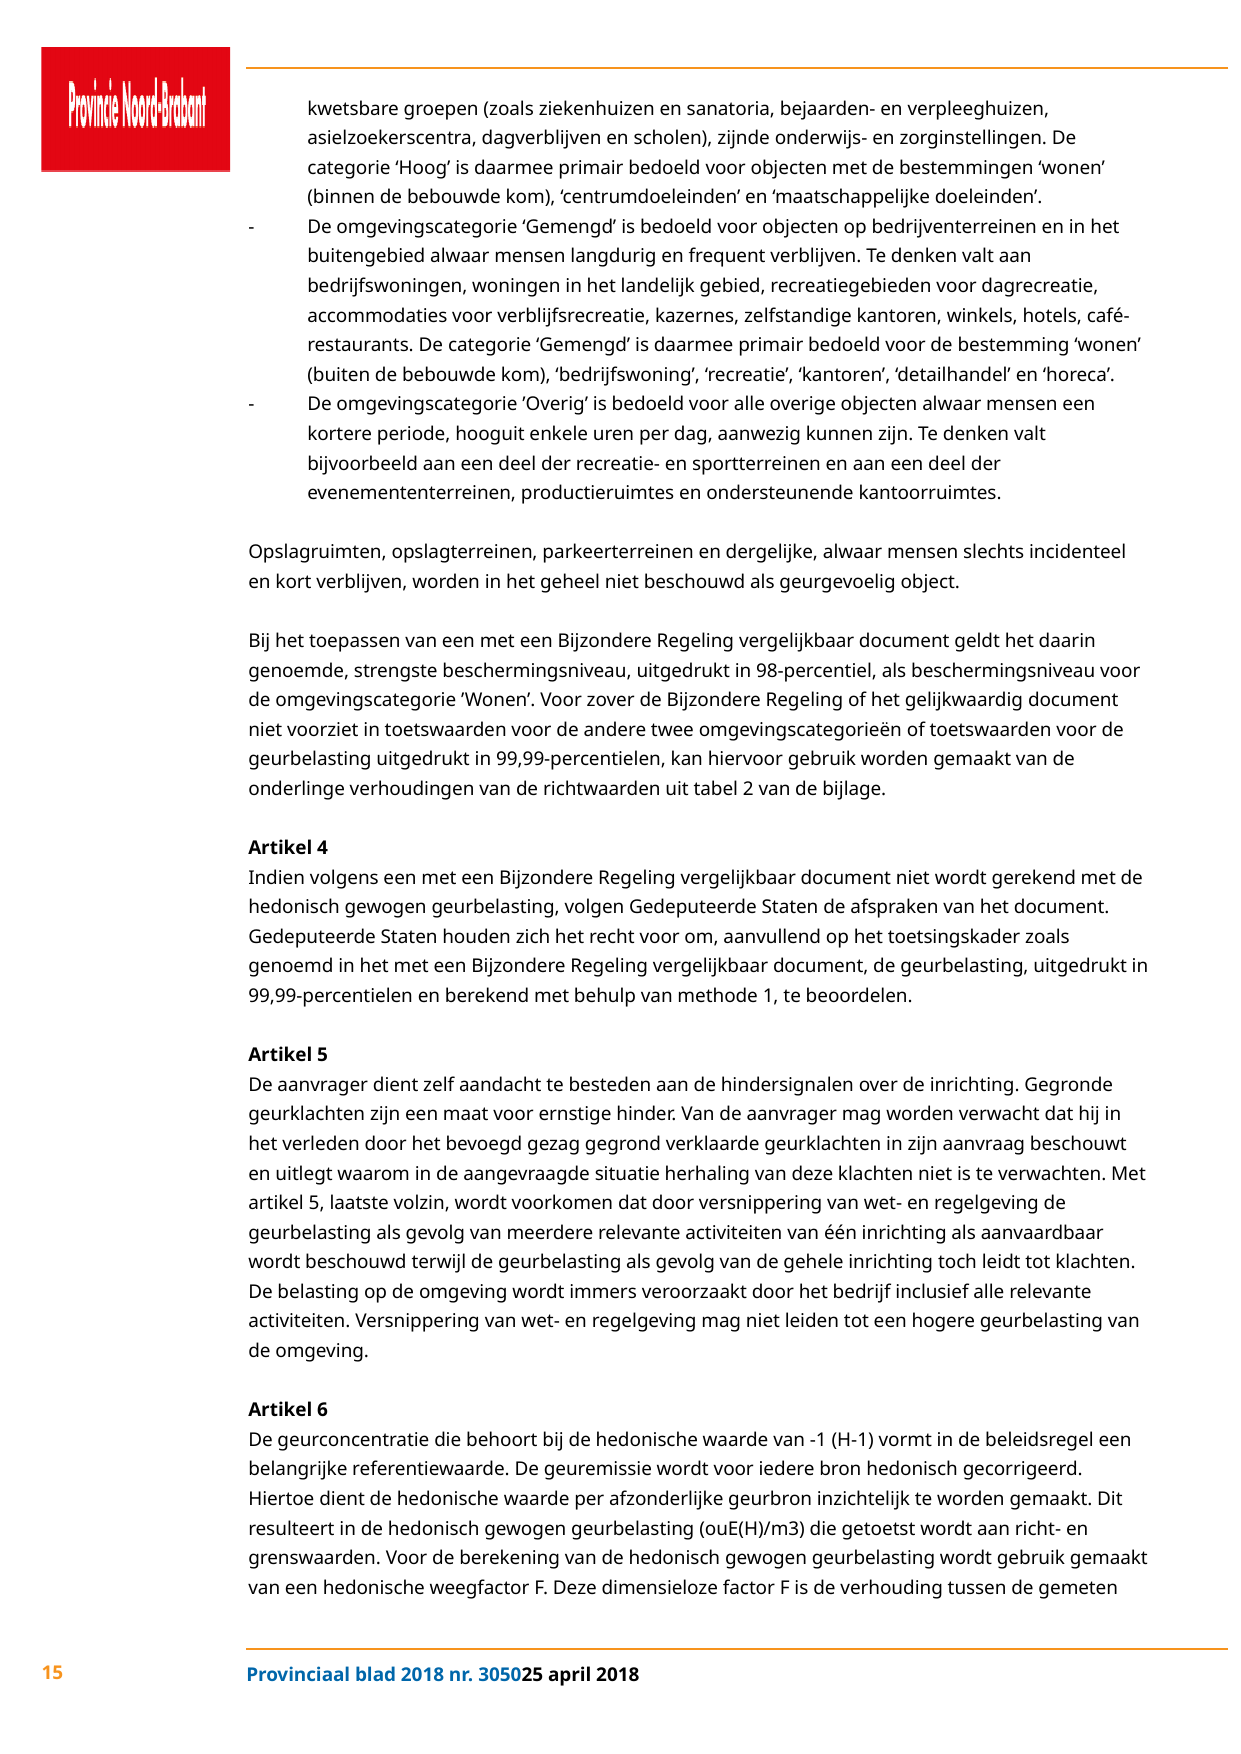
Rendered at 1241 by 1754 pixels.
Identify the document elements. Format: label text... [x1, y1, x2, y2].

text Artikel 4 [248, 834, 1152, 860]
text De aanvrager dient zelf aandacht te besteden aan de hindersignalen over de inrichting. Gegronde geurklachten zijn een maat voor ernstige hinder. Van de aanvrager mag worden verwacht dat hij in het verleden door het bevoegd gezag gegrond verklaarde geurklachten in zijn aanvraag beschouwt en uitlegt waarom in de aangevraagde situatie herhaling van deze klachten niet is te verwachten. Met artikel 5, laatste volzin, wordt voorkomen dat door versnippering van wet- en regelgeving de geurbelasting als gevolg van meerdere relevante activiteiten van één inrichting als aanvaardbaar wordt beschouwd terwijl de geurbelasting als gevolg van de gehele inrichting toch leidt tot klachten. De belasting op de omgeving wordt immers veroorzaakt door het bedrijf inclusief alle relevante activiteiten. Versnippering van wet- en regelgeving mag niet leiden tot een hogere geurbelasting van de omgeving. [248, 1071, 1152, 1363]
list De omgevingscategorie ‘Gemengd’ is bedoeld voor objecten op bedrijventerreinen en in het buitengebied alwaar mensen langdurig en frequent verblijven. Te denken valt aan bedrijfswoningen, woningen in het landelijk gebied, recreatiegebieden voor dagrecreatie, accommodaties voor verblijfsrecreatie, kazernes, zelfstandige kantoren, winkels, hotels, café-restaurants. De categorie ‘Gemengd’ is daarmee primair bedoeld voor de bestemming ‘wonen’ (buiten de bebouwde kom), ‘bedrijfswoning’, ‘recreatie’, ‘kantoren’, ‘detailhandel’ en ‘horeca’. [248, 213, 1152, 387]
list kwetsbare groepen (zoals ziekenhuizen en sanatoria, bejaarden- en verpleeghuizen, asielzoekerscentra, dagverblijven en scholen), zijnde onderwijs- en zorginstellingen. De categorie ‘Hoog’ is daarmee primair bedoeld voor objecten met de bestemmingen ‘wonen’ (binnen de bebouwde kom), ‘centrumdoeleinden’ en ‘maatschappelijke doeleinden’. [248, 95, 1152, 209]
text Indien volgens een met een Bijzondere Regeling vergelijkbaar document niet wordt gerekend met de hedonisch gewogen geurbelasting, volgen Gedeputeerde Staten de afspraken van het document. Gedeputeerde Staten houden zich het recht voor om, aanvullend op het toetsingskader zoals genoemd in het met een Bijzondere Regeling vergelijkbaar document, de geurbelasting, uitgedrukt in 99,99-percentielen en berekend met behulp van methode 1, te beoordelen. [248, 864, 1152, 1008]
text Artikel 5 [248, 1041, 1152, 1067]
list De omgevingscategorie ’Overig’ is bedoeld voor alle overige objecten alwaar mensen een kortere periode, hooguit enkele uren per dag, aanwezig kunnen zijn. Te denken valt bijvoorbeeld aan een deel der recreatie- en sportterreinen en aan een deel der evenemententerreinen, productieruimtes en ondersteunende kantoorruimtes. [248, 391, 1152, 505]
text Bij het toepassen van een met een Bijzondere Regeling vergelijkbaar document geldt het daarin genoemde, strengste beschermingsniveau, uitgedrukt in 98-percentiel, als beschermingsniveau voor de omgevingscategorie ’Wonen’. Voor zover de Bijzondere Regeling of het gelijkwaardig document niet voorziet in toetswaarden voor de andere twee omgevingscategorieën of toetswaarden voor de geurbelasting uitgedrukt in 99,99-percentielen, kan hiervoor gebruik worden gemaakt van de onderlinge verhoudingen van de richtwaarden uit tabel 2 van de bijlage. [248, 627, 1152, 801]
picture [41, 47, 231, 172]
text Artikel 6 [248, 1396, 1152, 1422]
text Opslagruimten, opslagterreinen, parkeerterreinen en dergelijke, alwaar mensen slechts incidenteel en kort verblijven, worden in het geheel niet beschouwd als geurgevoelig object. [248, 538, 1152, 594]
text De geurconcentratie die behoort bij de hedonische waarde van -1 (H-1) vormt in de beleidsregel een belangrijke referentiewaarde. De geuremissie wordt voor iedere bron hedonisch gecorrigeerd. Hiertoe dient de hedonische waarde per afzonderlijke geurbron inzichtelijk te worden gemaakt. Dit resulteert in de hedonisch gewogen geurbelasting (ouE(H)/m3) die getoetst wordt aan richt- en grenswaarden. Voor de berekening van de hedonisch gewogen geurbelasting wordt gebruik gemaakt van een hedonische weegfactor F. Deze dimensieloze factor F is de verhouding tussen de gemeten [248, 1426, 1152, 1600]
